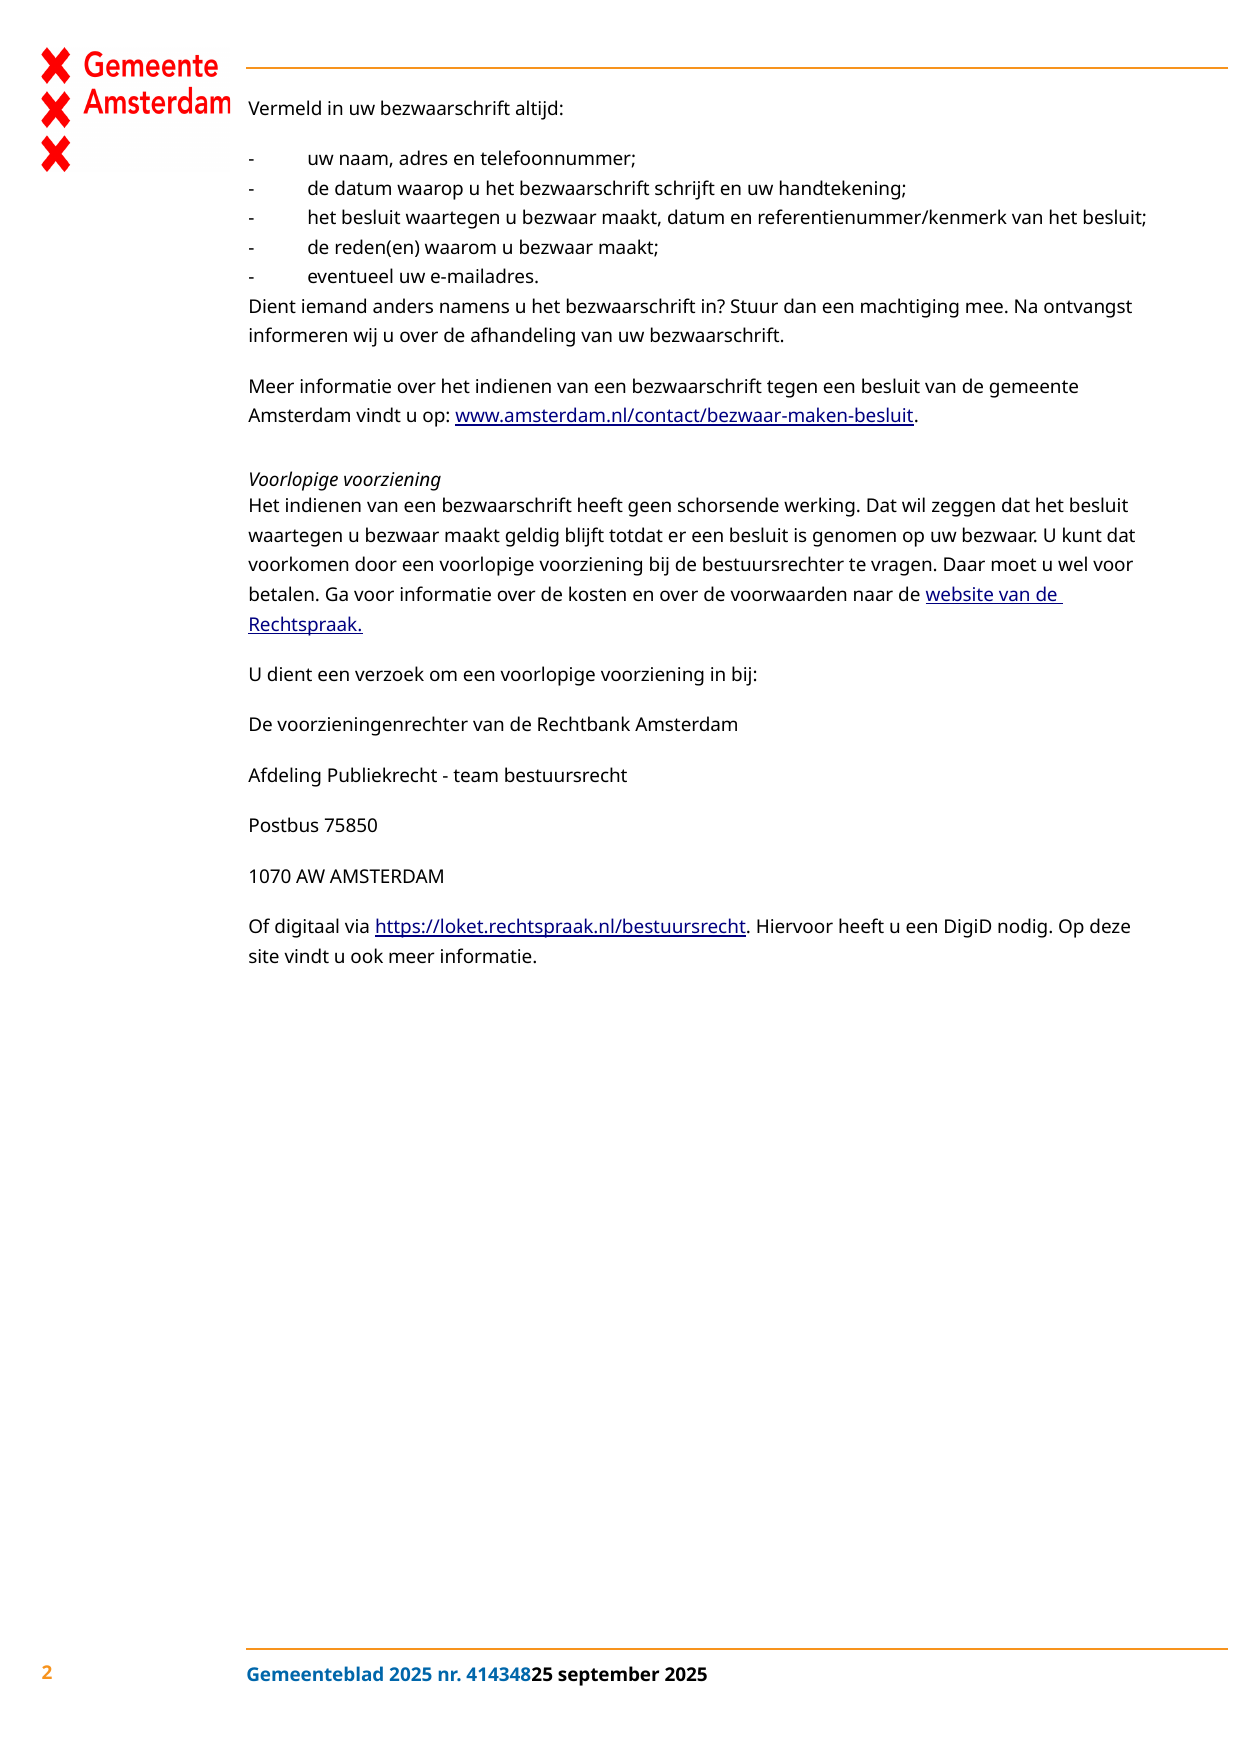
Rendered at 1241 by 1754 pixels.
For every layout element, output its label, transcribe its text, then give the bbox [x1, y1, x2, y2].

text Dient iemand anders namens u het bezwaarschrift in? Stuur dan een machtiging mee. Na ontvangst informeren wij u over de afhandeling van uw bezwaarschrift. [248, 293, 1152, 348]
list het besluit waartegen u bezwaar maakt, datum en referentienummer/kenmerk van het besluit; [248, 204, 1152, 230]
text Voorlopige voorziening [248, 467, 1152, 492]
text De voorzieningenrechter van de Rechtbank Amsterdam [248, 712, 1152, 737]
text Meer informatie over het indienen van een bezwaarschrift tegen een besluit van de gemeente Amsterdam vindt u op: www.amsterdam.nl/contact/bezwaar-maken-besluit. [248, 373, 1152, 428]
list de reden(en) waarom u bezwaar maakt; [248, 234, 1152, 260]
text Het indienen van een bezwaarschrift heeft geen schorsende werking. Dat wil zeggen dat het besluit waartegen u bezwaar maakt geldig blijft totdat er een besluit is genomen op uw bezwaar. U kunt dat voorkomen door een voorlopige voorziening bij de bestuursrechter te vragen. Daar moet u wel voor betalen. Ga voor informatie over de kosten en over de voorwaarden naar de website van de Rechtspraak. [248, 492, 1152, 636]
list uw naam, adres en telefoonnummer; [248, 145, 1152, 171]
list de datum waarop u het bezwaarschrift schrijft en uw handtekening; [248, 175, 1152, 201]
text Postbus 75850 [248, 812, 1152, 838]
list eventueel uw e-mailadres. [248, 263, 1152, 289]
text Of digitaal via https://loket.rechtspraak.nl/bestuursrecht. Hiervoor heeft u een DigiD nodig. Op deze site vindt u ook meer informatie. [248, 913, 1152, 968]
picture [41, 47, 231, 172]
text 1070 AW AMSTERDAM [248, 863, 1152, 888]
text Vermeld in uw bezwaarschrift altijd: [248, 95, 1152, 121]
text Afdeling Publiekrecht - team bestuursrecht [248, 762, 1152, 788]
text U dient een verzoek om een voorlopige voorziening in bij: [248, 661, 1152, 687]
